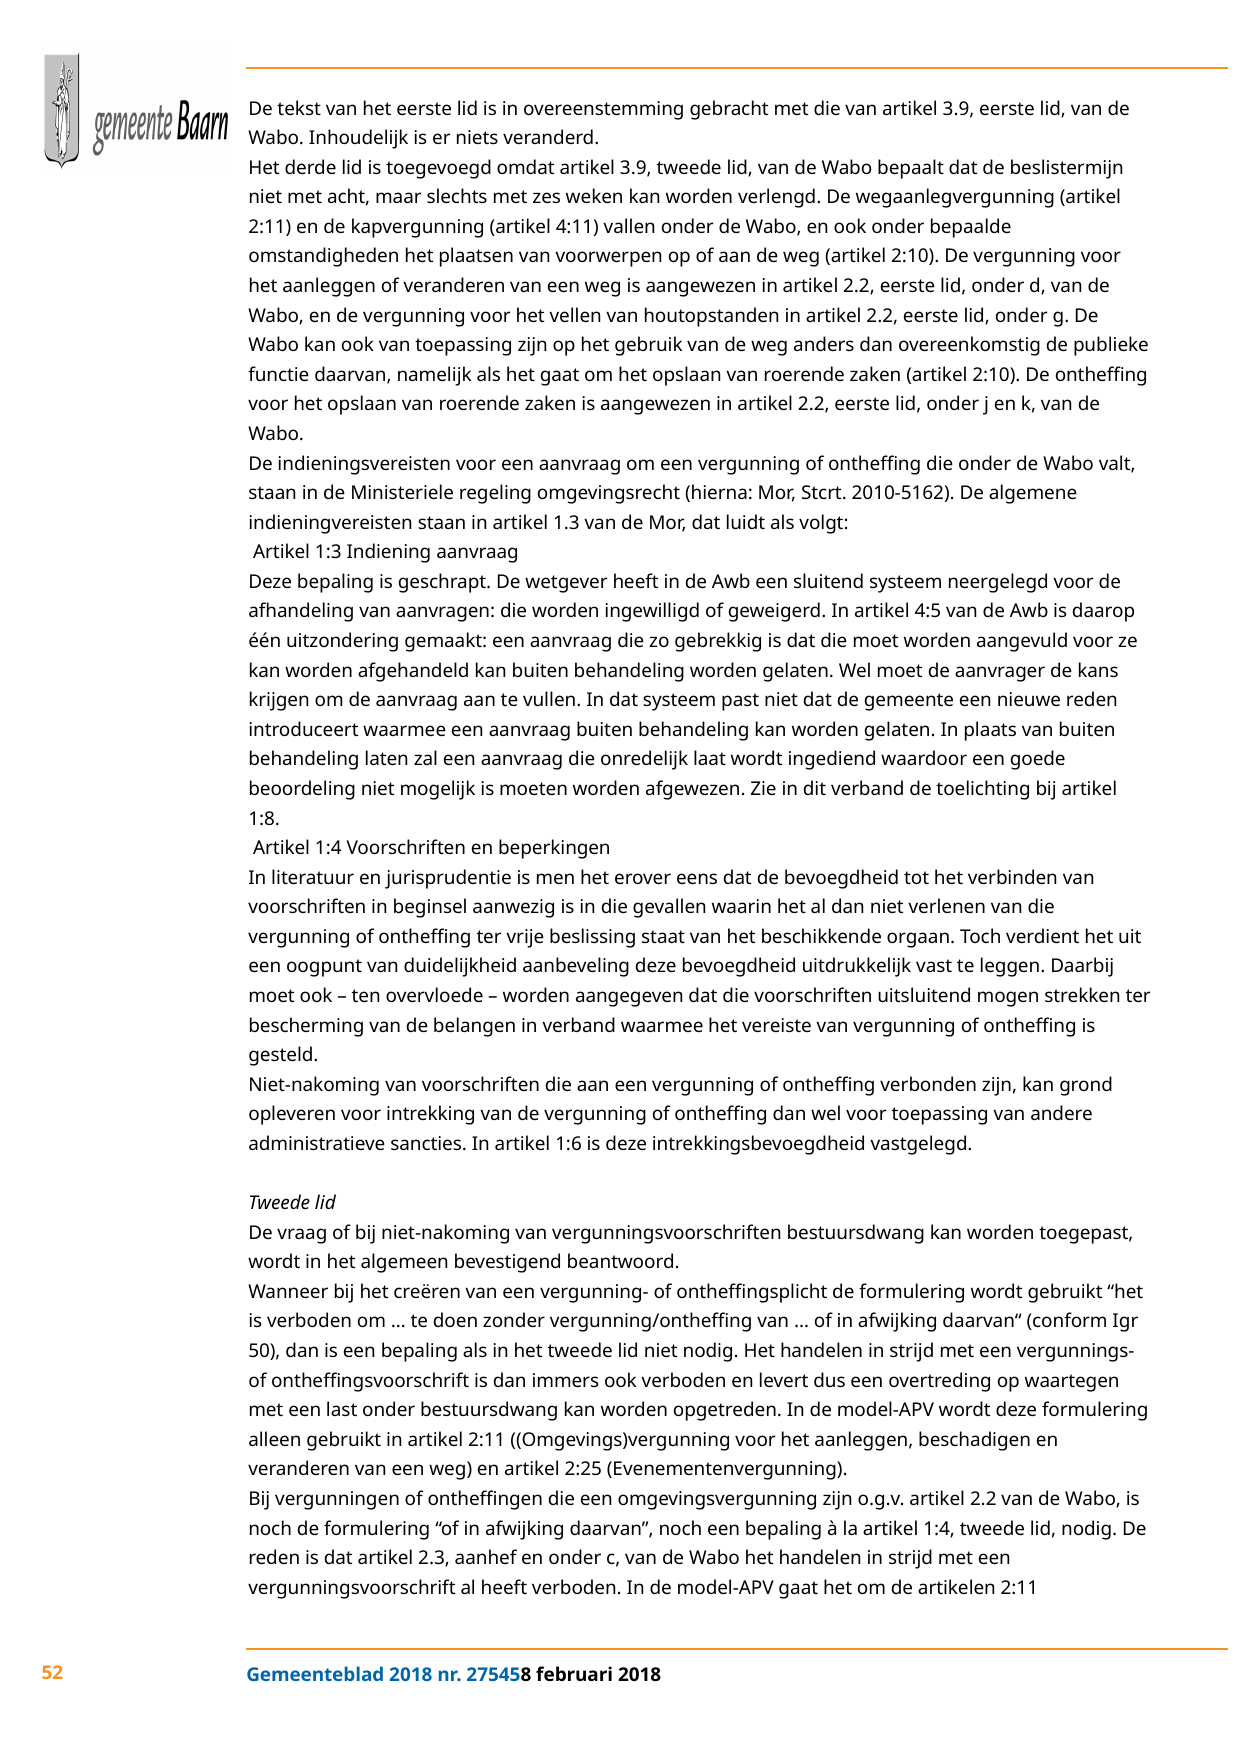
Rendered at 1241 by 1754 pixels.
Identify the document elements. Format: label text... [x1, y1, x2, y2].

text Bij vergunningen of ontheffingen die een omgevingsvergunning zijn o.g.v. artikel 2.2 van de Wabo, is noch de formulering “of in afwijking daarvan”, noch een bepaling à la artikel 1:4, tweede lid, nodig. De reden is dat artikel 2.3, aanhef en onder c, van de Wabo het handelen in strijd met een vergunningsvoorschrift al heeft verboden. In de model-APV gaat het om de artikelen 2:11 [248, 1485, 1152, 1600]
text Het derde lid is toegevoegd omdat artikel 3.9, tweede lid, van de Wabo bepaalt dat de beslistermijn niet met acht, maar slechts met zes weken kan worden verlengd. De wegaanlegvergunning (artikel 2:11) en de kapvergunning (artikel 4:11) vallen onder de Wabo, en ook onder bepaalde omstandigheden het plaatsen van voorwerpen op of aan de weg (artikel 2:10). De vergunning voor het aanleggen of veranderen van een weg is aangewezen in artikel 2.2, eerste lid, onder d, van de Wabo, en de vergunning voor het vellen van houtopstanden in artikel 2.2, eerste lid, onder g. De Wabo kan ook van toepassing zijn op het gebruik van de weg anders dan overeenkomstig de publieke functie daarvan, namelijk als het gaat om het opslaan van roerende zaken (artikel 2:10). De ontheffing voor het opslaan van roerende zaken is aangewezen in artikel 2.2, eerste lid, onder j en k, van de Wabo. [248, 154, 1152, 446]
text Wanneer bij het creëren van een vergunning- of ontheffingsplicht de formulering wordt gebruikt “het is verboden om … te doen zonder vergunning/ontheffing van … of in afwijking daarvan“ (conform Igr 50), dan is een bepaling als in het tweede lid niet nodig. Het handelen in strijd met een vergunnings- of ontheffingsvoorschrift is dan immers ook verboden en levert dus een overtreding op waartegen met een last onder bestuursdwang kan worden opgetreden. In de model-APV wordt deze formulering alleen gebruikt in artikel 2:11 ((Omgevings)vergunning voor het aanleggen, beschadigen en veranderen van een weg) en artikel 2:25 (Evenementenvergunning). [248, 1278, 1152, 1481]
text Niet-nakoming van voorschriften die aan een vergunning of ontheffing verbonden zijn, kan grond opleveren voor intrekking van de vergunning of ontheffing dan wel voor toepassing van andere administratieve sancties. In artikel 1:6 is deze intrekkingsbevoegdheid vastgelegd. [248, 1071, 1152, 1156]
text De vraag of bij niet-nakoming van vergunningsvoorschriften bestuursdwang kan worden toegepast, wordt in het algemeen bevestigend beantwoord. [248, 1219, 1152, 1274]
text In literatuur en jurisprudentie is men het erover eens dat de bevoegdheid tot het verbinden van voorschriften in beginsel aanwezig is in die gevallen waarin het al dan niet verlenen van die vergunning of ontheffing ter vrije beslissing staat van het beschikkende orgaan. Toch verdient het uit een oogpunt van duidelijkheid aanbeveling deze bevoegdheid uitdrukkelijk vast te leggen. Daarbij moet ook – ten overvloede – worden aangegeven dat die voorschriften uitsluitend mogen strekken ter bescherming van de belangen in verband waarmee het vereiste van vergunning of ontheffing is gesteld. [248, 864, 1152, 1067]
text Artikel 1:4 Voorschriften en beperkingen [248, 834, 1152, 860]
text De indieningsvereisten voor een aanvraag om een vergunning of ontheffing die onder de Wabo valt, staan in de Ministeriele regeling omgevingsrecht (hierna: Mor, Stcrt. 2010-5162). De algemene indieningvereisten staan in artikel 1.3 van de Mor, dat luidt als volgt: [248, 450, 1152, 535]
picture [41, 47, 231, 172]
text Deze bepaling is geschrapt. De wetgever heeft in de Awb een sluitend systeem neergelegd voor de afhandeling van aanvragen: die worden ingewilligd of geweigerd. In artikel 4:5 van de Awb is daarop één uitzondering gemaakt: een aanvraag die zo gebrekkig is dat die moet worden aangevuld voor ze kan worden afgehandeld kan buiten behandeling worden gelaten. Wel moet de aanvrager de kans krijgen om de aanvraag aan te vullen. In dat systeem past niet dat de gemeente een nieuwe reden introduceert waarmee een aanvraag buiten behandeling kan worden gelaten. In plaats van buiten behandeling laten zal een aanvraag die onredelijk laat wordt ingediend waardoor een goede beoordeling niet mogelijk is moeten worden afgewezen. Zie in dit verband de toelichting bij artikel 1:8. [248, 568, 1152, 831]
text Tweede lid [248, 1189, 1152, 1215]
text Artikel 1:3 Indiening aanvraag [248, 538, 1152, 564]
text De tekst van het eerste lid is in overeenstemming gebracht met die van artikel 3.9, eerste lid, van de Wabo. Inhoudelijk is er niets veranderd. [248, 95, 1152, 150]
